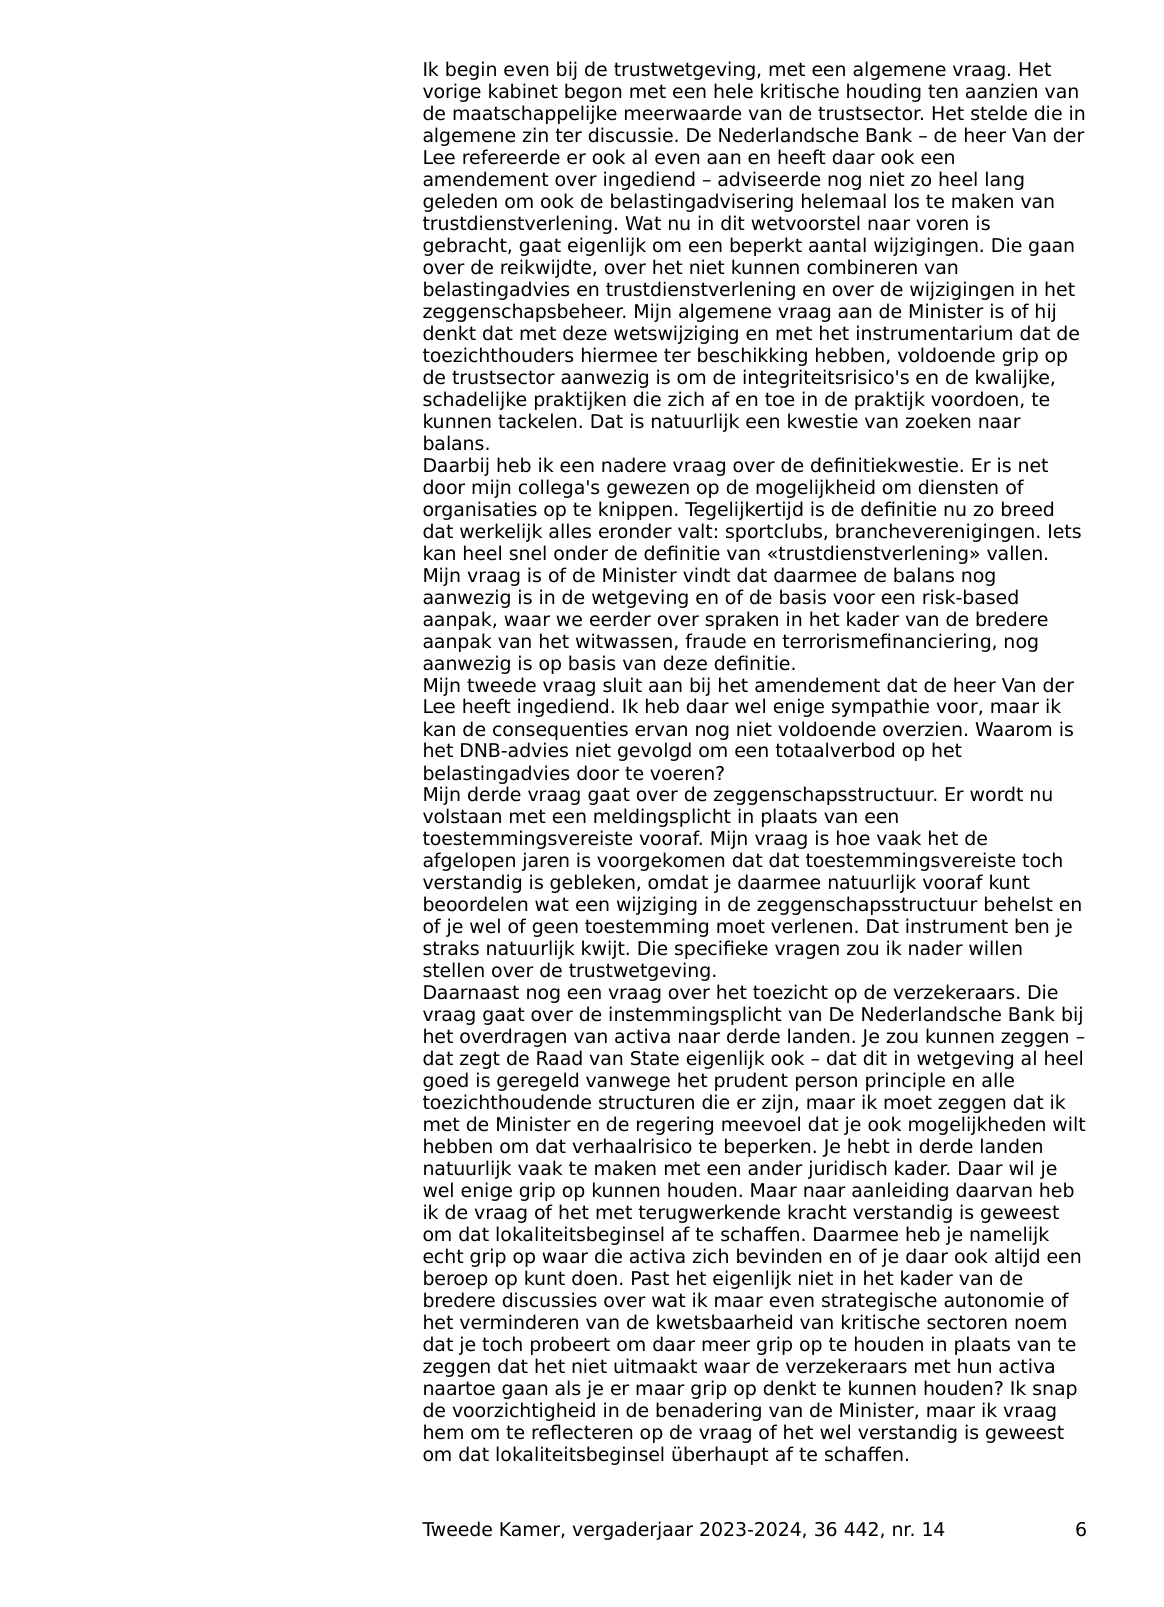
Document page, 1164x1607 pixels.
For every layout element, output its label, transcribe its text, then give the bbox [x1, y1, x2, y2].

text Ik begin even bij de trustwetgeving, met een algemene vraag. Het vorige kabinet begon met een hele kritische houding ten aanzien van de maatschappelijke meerwaarde van de trustsector. Het stelde die in algemene zin ter discussie. De Nederlandsche Bank – de heer Van der Lee refereerde er ook al even aan en heeft daar ook een amendement over ingediend – adviseerde nog niet zo heel lang geleden om ook de belastingadvisering helemaal los te maken van trustdienstverlening. Wat nu in dit wetvoorstel naar voren is gebracht, gaat eigenlijk om een beperkt aantal wijzigingen. Die gaan over de reikwijdte, over het niet kunnen combineren van belastingadvies en trustdienstverlening en over de wijzigingen in het zeggenschapsbeheer. Mijn algemene vraag aan de Minister is of hij denkt dat met deze wetswijziging en met het instrumentarium dat de toezichthouders hiermee ter beschikking hebben, voldoende grip op de trustsector aanwezig is om de integriteitsrisico's en de kwalijke, schadelijke praktijken die zich af en toe in de praktijk voordoen, te kunnen tackelen. Dat is natuurlijk een kwestie van zoeken naar balans. [422, 59, 1087, 455]
text Daarbij heb ik een nadere vraag over de definitiekwestie. Er is net door mijn collega's gewezen op de mogelijkheid om diensten of organisaties op te knippen. Tegelijkertijd is de definitie nu zo breed dat werkelijk alles eronder valt: sportclubs, brancheverenigingen. Iets kan heel snel onder de definitie van «trustdienstverlening» vallen. Mijn vraag is of de Minister vindt dat daarmee de balans nog aanwezig is in de wetgeving en of de basis voor een risk-based aanpak, waar we eerder over spraken in het kader van de bredere aanpak van het witwassen, fraude en terrorismefinanciering, nog aanwezig is op basis van deze definitie. [422, 455, 1087, 674]
text Mijn tweede vraag sluit aan bij het amendement dat de heer Van der Lee heeft ingediend. Ik heb daar wel enige sympathie voor, maar ik kan de consequenties ervan nog niet voldoende overzien. Waarom is het DNB-advies niet gevolgd om een totaalverbod op het belastingadvies door te voeren? [422, 674, 1087, 784]
text Daarnaast nog een vraag over het toezicht op de verzekeraars. Die vraag gaat over de instemmingsplicht van De Nederlandsche Bank bij het overdragen van activa naar derde landen. Je zou kunnen zeggen – dat zegt de Raad van State eigenlijk ook – dat dit in wetgeving al heel goed is geregeld vanwege het prudent person principle en alle toezichthoudende structuren die er zijn, maar ik moet zeggen dat ik met de Minister en de regering meevoel dat je ook mogelijkheden wilt hebben om dat verhaalrisico te beperken. Je hebt in derde landen natuurlijk vaak te maken met een ander juridisch kader. Daar wil je wel enige grip op kunnen houden. Maar naar aanleiding daarvan heb ik de vraag of het met terugwerkende kracht verstandig is geweest om dat lokaliteitsbeginsel af te schaffen. Daarmee heb je namelijk echt grip op waar die activa zich bevinden en of je daar ook altijd een beroep op kunt doen. Past het eigenlijk niet in het kader van de bredere discussies over wat ik maar even strategische autonomie of het verminderen van de kwetsbaarheid van kritische sectoren noem dat je toch probeert om daar meer grip op te houden in plaats van te zeggen dat het niet uitmaakt waar de verzekeraars met hun activa naartoe gaan als je er maar grip op denkt te kunnen houden? Ik snap de voorzichtigheid in de benadering van de Minister, maar ik vraag hem om te reflecteren op de vraag of het wel verstandig is geweest om dat lokaliteitsbeginsel überhaupt af te schaffen. [422, 982, 1087, 1466]
text Mijn derde vraag gaat over de zeggenschapsstructuur. Er wordt nu volstaan met een meldingsplicht in plaats van een toestemmingsvereiste vooraf. Mijn vraag is hoe vaak het de afgelopen jaren is voorgekomen dat dat toestemmingsvereiste toch verstandig is gebleken, omdat je daarmee natuurlijk vooraf kunt beoordelen wat een wijziging in de zeggenschapsstructuur behelst en of je wel of geen toestemming moet verlenen. Dat instrument ben je straks natuurlijk kwijt. Die specifieke vragen zou ik nader willen stellen over de trustwetgeving. [422, 784, 1087, 982]
